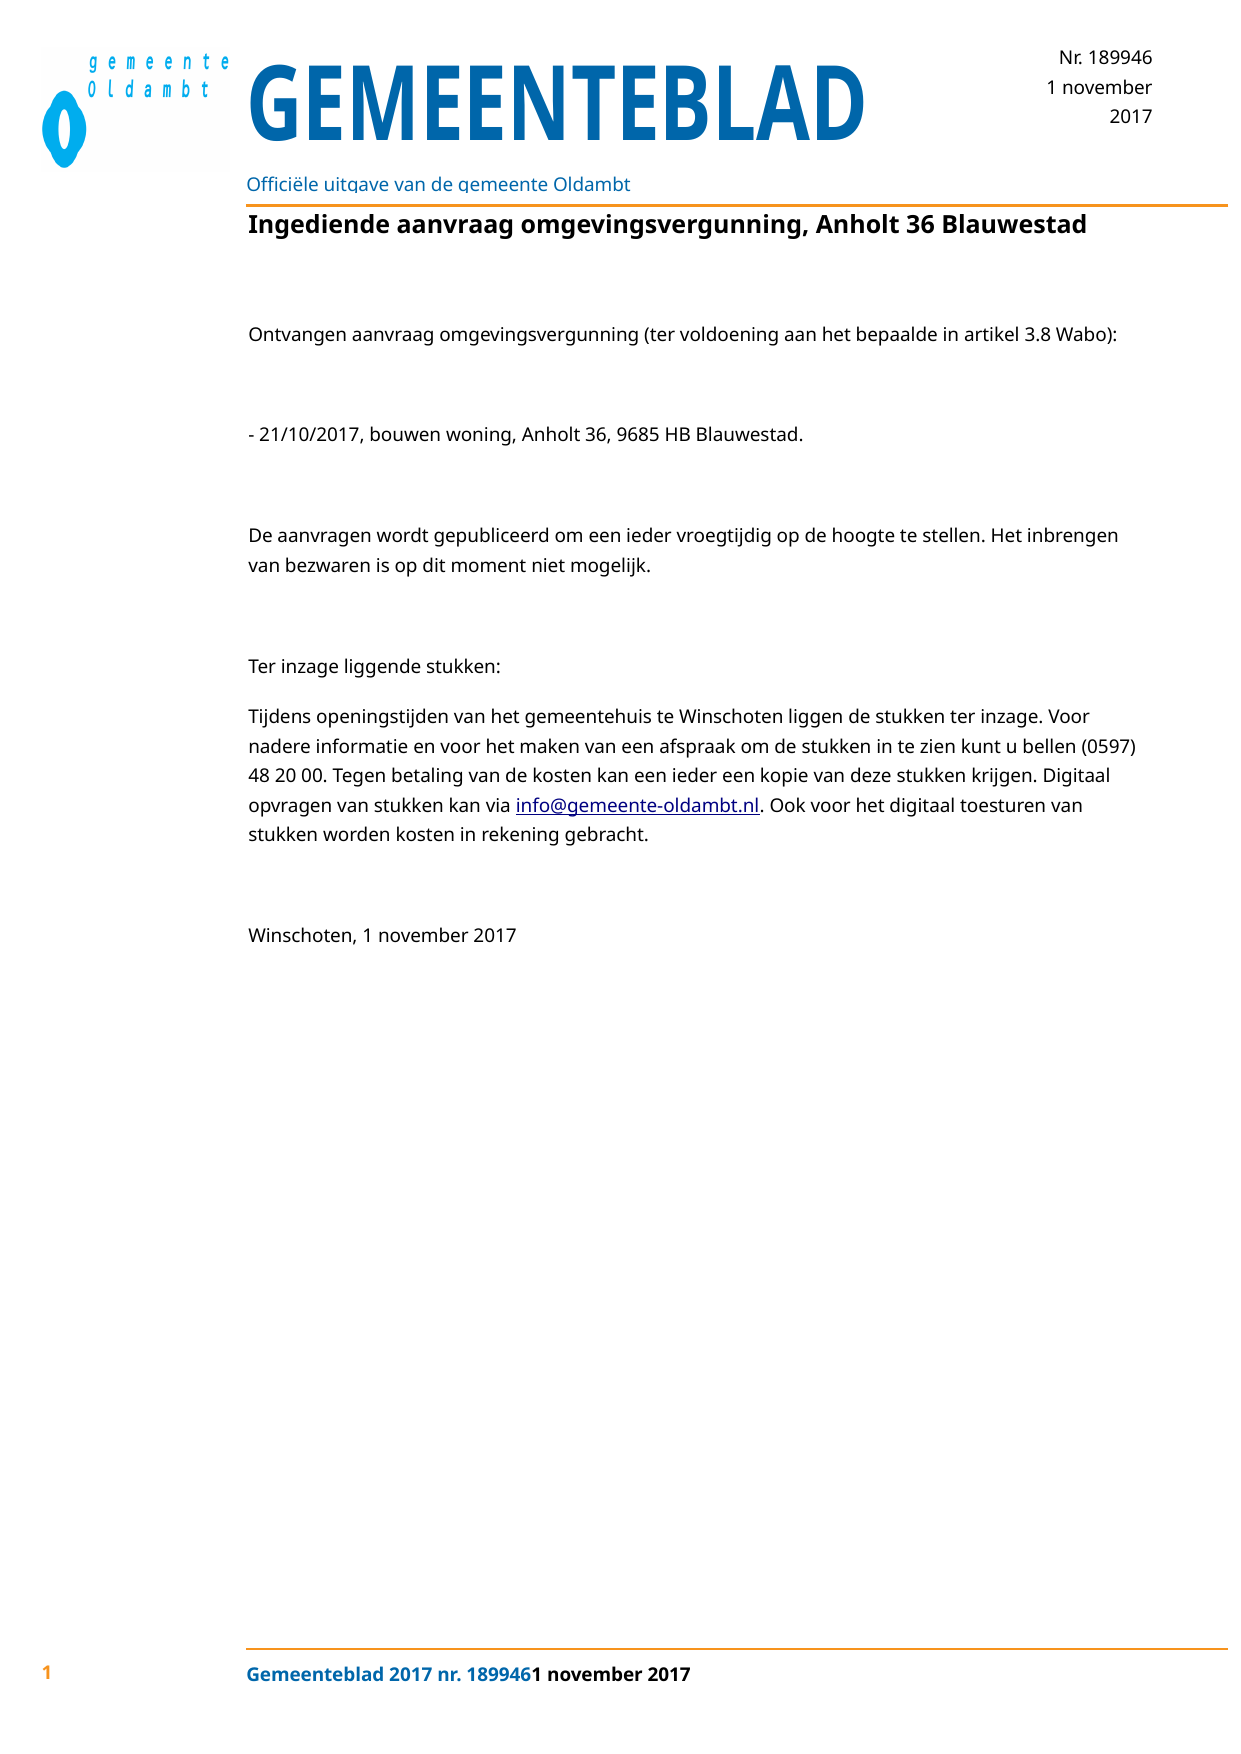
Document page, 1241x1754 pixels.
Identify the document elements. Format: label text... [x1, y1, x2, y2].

text Ter inzage liggende stukken: [248, 653, 1152, 678]
picture [41, 47, 231, 172]
text Ontvangen aanvraag omgevingsvergunning (ter voldoening aan het bepaalde in artikel 3.8 Wabo): [248, 321, 1152, 346]
text - 21/10/2017, bouwen woning, Anholt 36, 9685 HB Blauwestad. [248, 422, 1152, 447]
text Tijdens openingstijden van het gemeentehuis te Winschoten liggen de stukken ter inzage. Voor nadere informatie en voor het maken van een afspraak om de stukken in te zien kunt u bellen (0597) 48 20 00. Tegen betaling van de kosten kan een ieder een kopie van deze stukken krijgen. Digitaal opvragen van stukken kan via info@gemeente-oldambt.nl. Ook voor het digitaal toesturen van stukken worden kosten in rekening gebracht. [248, 703, 1152, 847]
text De aanvragen wordt gepubliceerd om een ieder vroegtijdig op de hoogte te stellen. Het inbrengen van bezwaren is op dit moment niet mogelijk. [248, 522, 1152, 578]
text Ingediende aanvraag omgevingsvergunning, Anholt 36 Blauwestad [248, 207, 1152, 241]
text Winschoten, 1 november 2017 [248, 922, 1152, 948]
